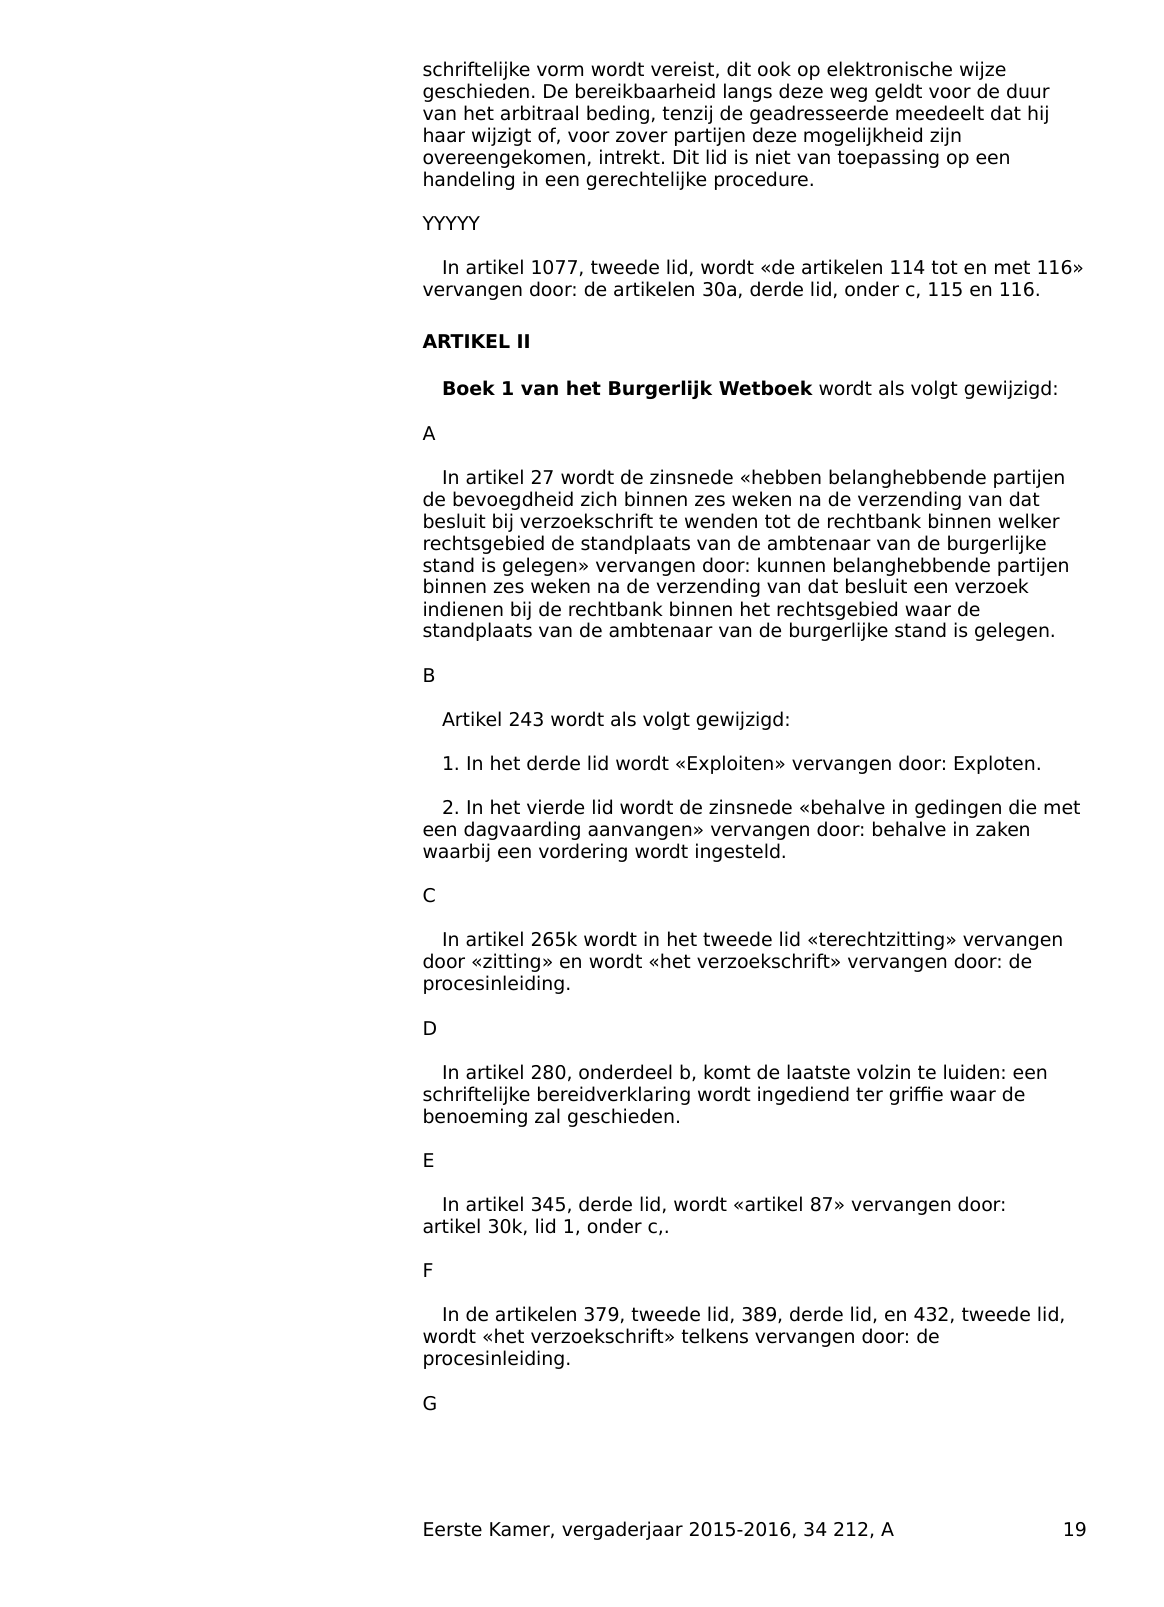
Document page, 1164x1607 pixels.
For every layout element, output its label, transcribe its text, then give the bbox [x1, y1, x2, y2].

text B [422, 664, 1087, 687]
text E [422, 1150, 1087, 1172]
text schriftelijke vorm wordt vereist, dit ook op elektronische wijze geschieden. De bereikbaarheid langs deze weg geldt voor de duur van het arbitraal beding, tenzij de geadresseerde meedeelt dat hij haar wijzigt of, voor zover partijen deze mogelijkheid zijn overeengekomen, intrekt. Dit lid is niet van toepassing op een handeling in een gerechtelijke procedure. [422, 59, 1087, 191]
text D [422, 1017, 1087, 1039]
text Artikel 243 wordt als volgt gewijzigd: [422, 709, 1087, 731]
text Boek 1 van het Burgerlijk Wetboek wordt als volgt gewijzigd: [422, 378, 1087, 400]
text In de artikelen 379, tweede lid, 389, derde lid, en 432, tweede lid, wordt «het verzoekschrift» telkens vervangen door: de procesinleiding. [422, 1304, 1087, 1370]
text YYYYY [422, 213, 1087, 235]
text In artikel 1077, tweede lid, wordt «de artikelen 114 tot en met 116» vervangen door: de artikelen 30a, derde lid, onder c, 115 en 116. [422, 257, 1087, 301]
text C [422, 885, 1087, 907]
text In artikel 265k wordt in het tweede lid «terechtzitting» vervangen door «zitting» en wordt «het verzoekschrift» vervangen door: de procesinleiding. [422, 929, 1087, 995]
text F [422, 1260, 1087, 1282]
text In artikel 345, derde lid, wordt «artikel 87» vervangen door: artikel 30k, lid 1, onder c,. [422, 1194, 1087, 1238]
text G [422, 1392, 1087, 1414]
text In artikel 27 wordt de zinsnede «hebben belanghebbende partijen de bevoegdheid zich binnen zes weken na de verzending van dat besluit bij verzoekschrift te wenden tot de rechtbank binnen welker rechtsgebied de standplaats van de ambtenaar van de burgerlijke stand is gelegen» vervangen door: kunnen belanghebbende partijen binnen zes weken na de verzending van dat besluit een verzoek indienen bij de rechtbank binnen het rechtsgebied waar de standplaats van de ambtenaar van de burgerlijke stand is gelegen. [422, 467, 1087, 642]
text A [422, 422, 1087, 444]
text 1. In het derde lid wordt «Exploiten» vervangen door: Exploten. [422, 753, 1087, 775]
subtitle ARTIKEL II [422, 331, 1087, 353]
text In artikel 280, onderdeel b, komt de laatste volzin te luiden: een schriftelijke bereidverklaring wordt ingediend ter griffie waar de benoeming zal geschieden. [422, 1062, 1087, 1128]
text 2. In het vierde lid wordt de zinsnede «behalve in gedingen die met een dagvaarding aanvangen» vervangen door: behalve in zaken waarbij een vordering wordt ingesteld. [422, 797, 1087, 863]
